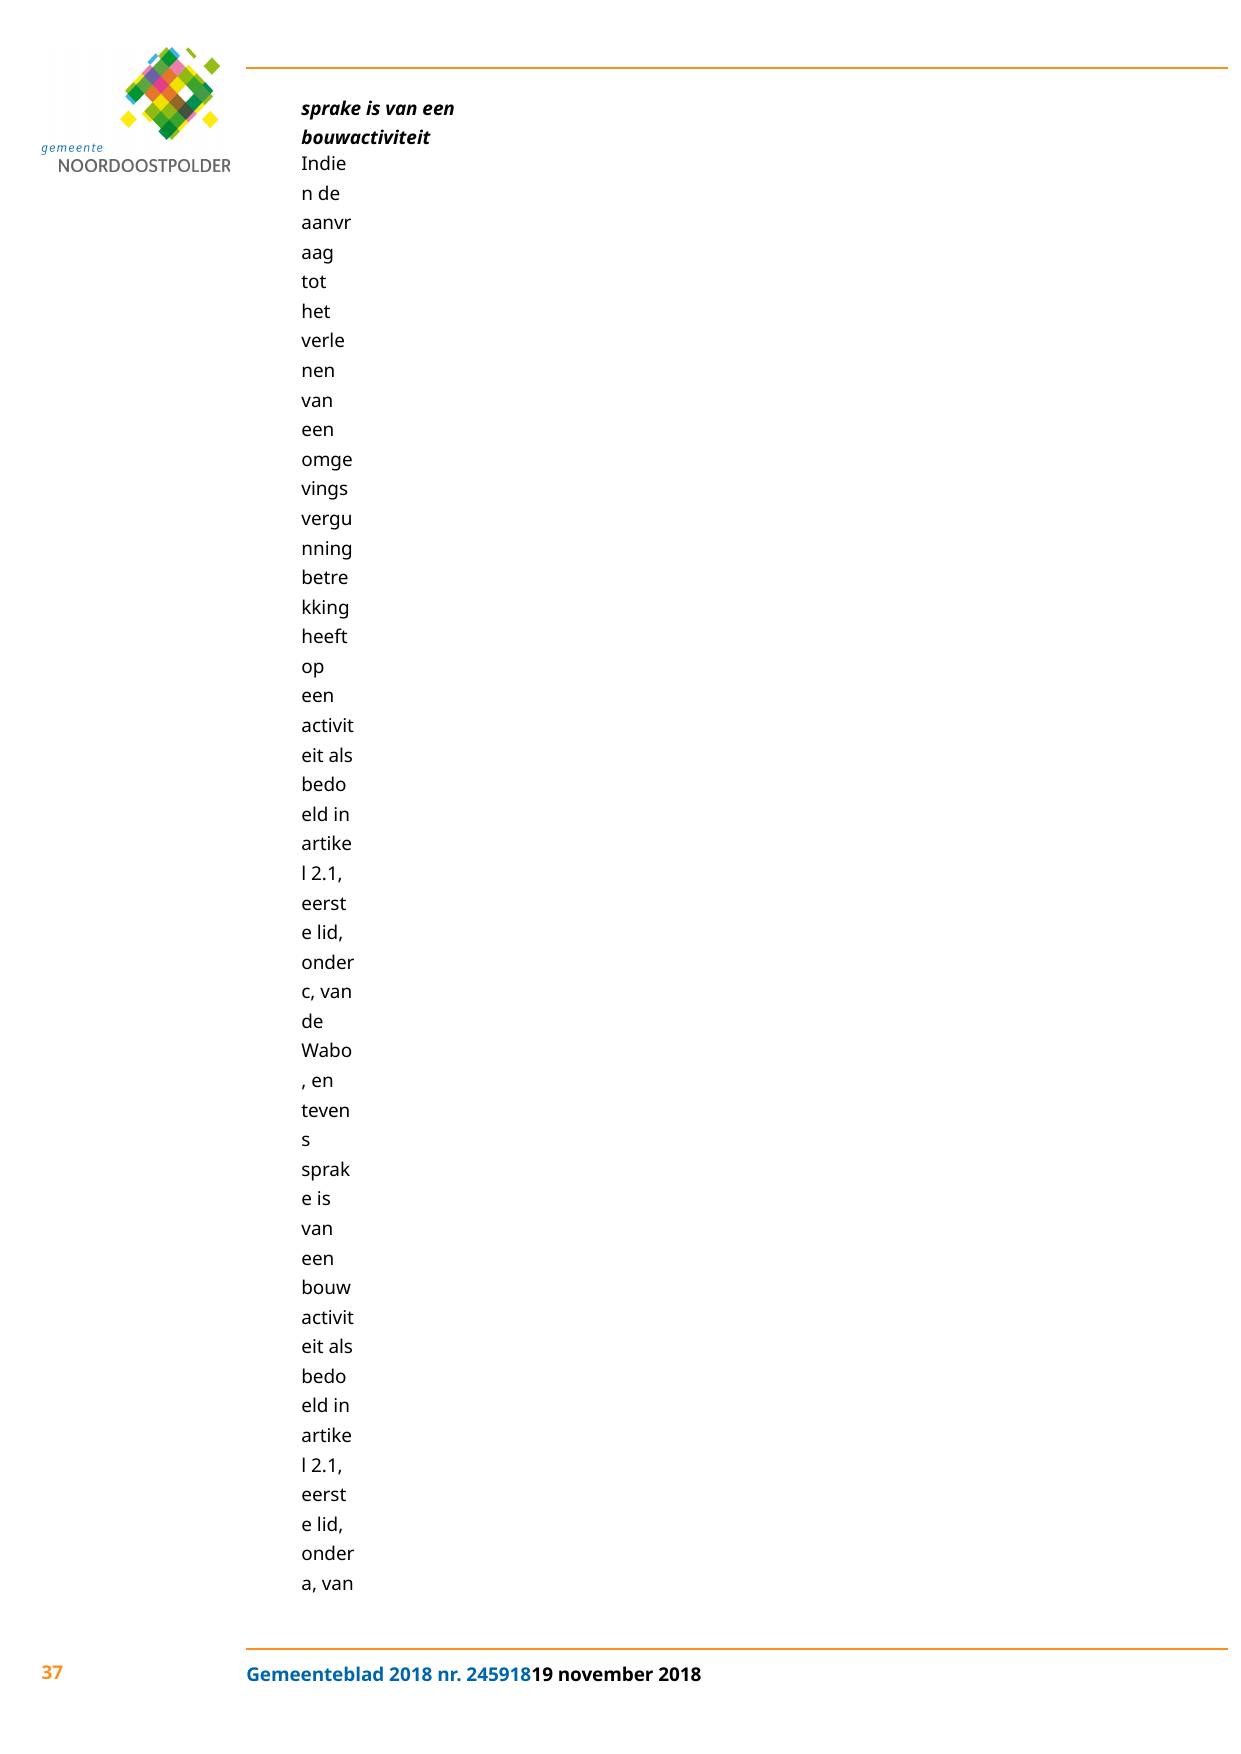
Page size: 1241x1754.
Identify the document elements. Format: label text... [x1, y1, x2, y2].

table_cell [248, 95, 301, 150]
table_cell Indien de aanvraag tot het verlenen van een omgevingsvergunning betrekking heeft op een activiteit als bedoeld in artikel 2.1, eerste lid, onder c, van de Wabo, en tevens sprake is van een bouwactiviteit als bedoeld in artikel 2.1, eerste lid, onder a, van [301, 150, 354, 1596]
table_cell [248, 150, 301, 1596]
table_cell [408, 150, 461, 1596]
table_cell sprake is van een bouwactiviteit [301, 95, 461, 150]
picture [41, 47, 231, 172]
table_cell [354, 150, 407, 1596]
